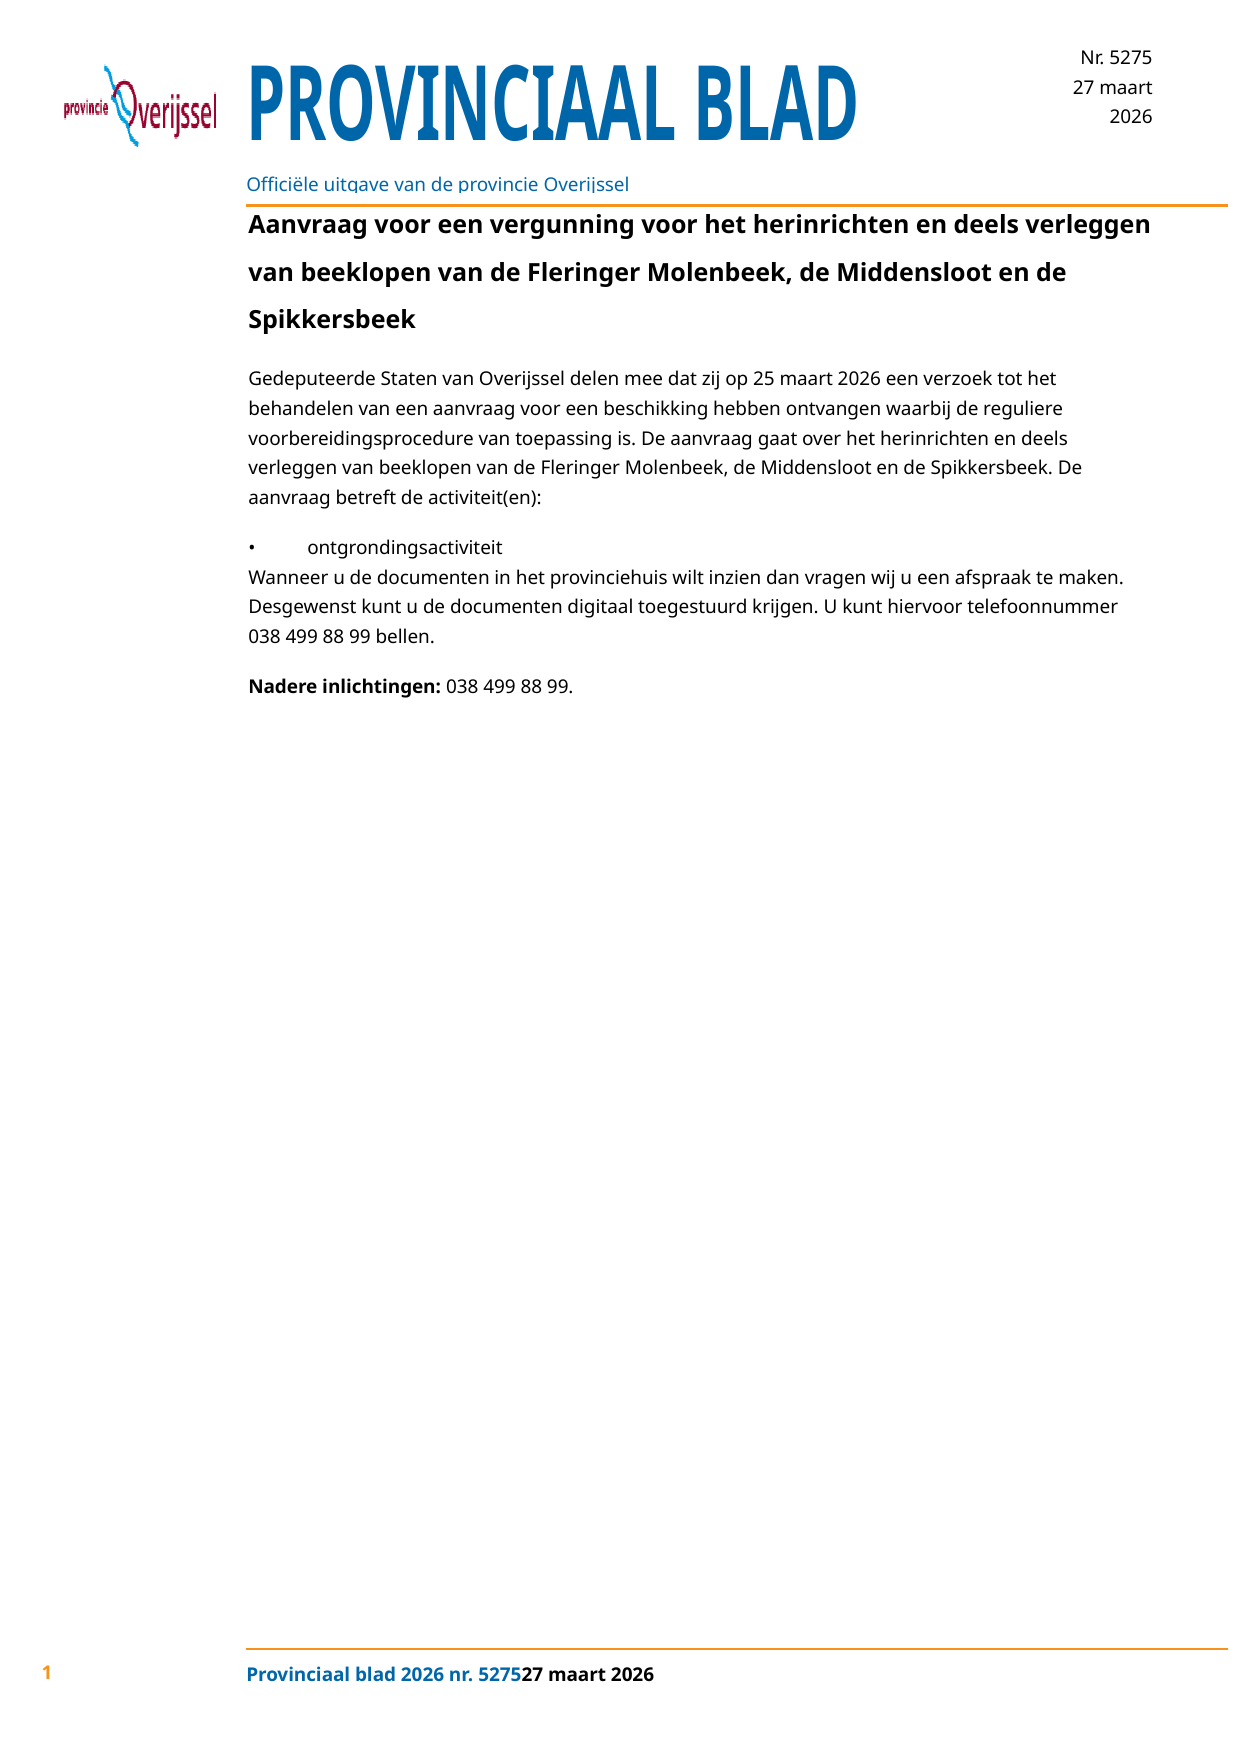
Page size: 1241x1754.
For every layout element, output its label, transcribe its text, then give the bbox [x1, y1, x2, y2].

list ontgrondingsactiviteit [248, 534, 1152, 560]
picture [41, 47, 231, 172]
text Wanneer u de documenten in het provinciehuis wilt inzien dan vragen wij u een afspraak te maken. Desgewenst kunt u de documenten digitaal toegestuurd krijgen. U kunt hiervoor telefoonnummer 038 499 88 99 bellen. [248, 564, 1152, 649]
text Nadere inlichtingen: 038 499 88 99. [248, 673, 1152, 699]
text Gedeputeerde Staten van Overijssel delen mee dat zij op 25 maart 2026 een verzoek tot het behandelen van een aanvraag voor een beschikking hebben ontvangen waarbij de reguliere voorbereidingsprocedure van toepassing is. De aanvraag gaat over het herinrichten en deels verleggen van beeklopen van de Fleringer Molenbeek, de Middensloot en de Spikkersbeek. De aanvraag betreft de activiteit(en): [248, 366, 1152, 509]
text Aanvraag voor een vergunning voor het herinrichten en deels verleggen van beeklopen van de Fleringer Molenbeek, de Middensloot en de Spikkersbeek [248, 207, 1152, 336]
